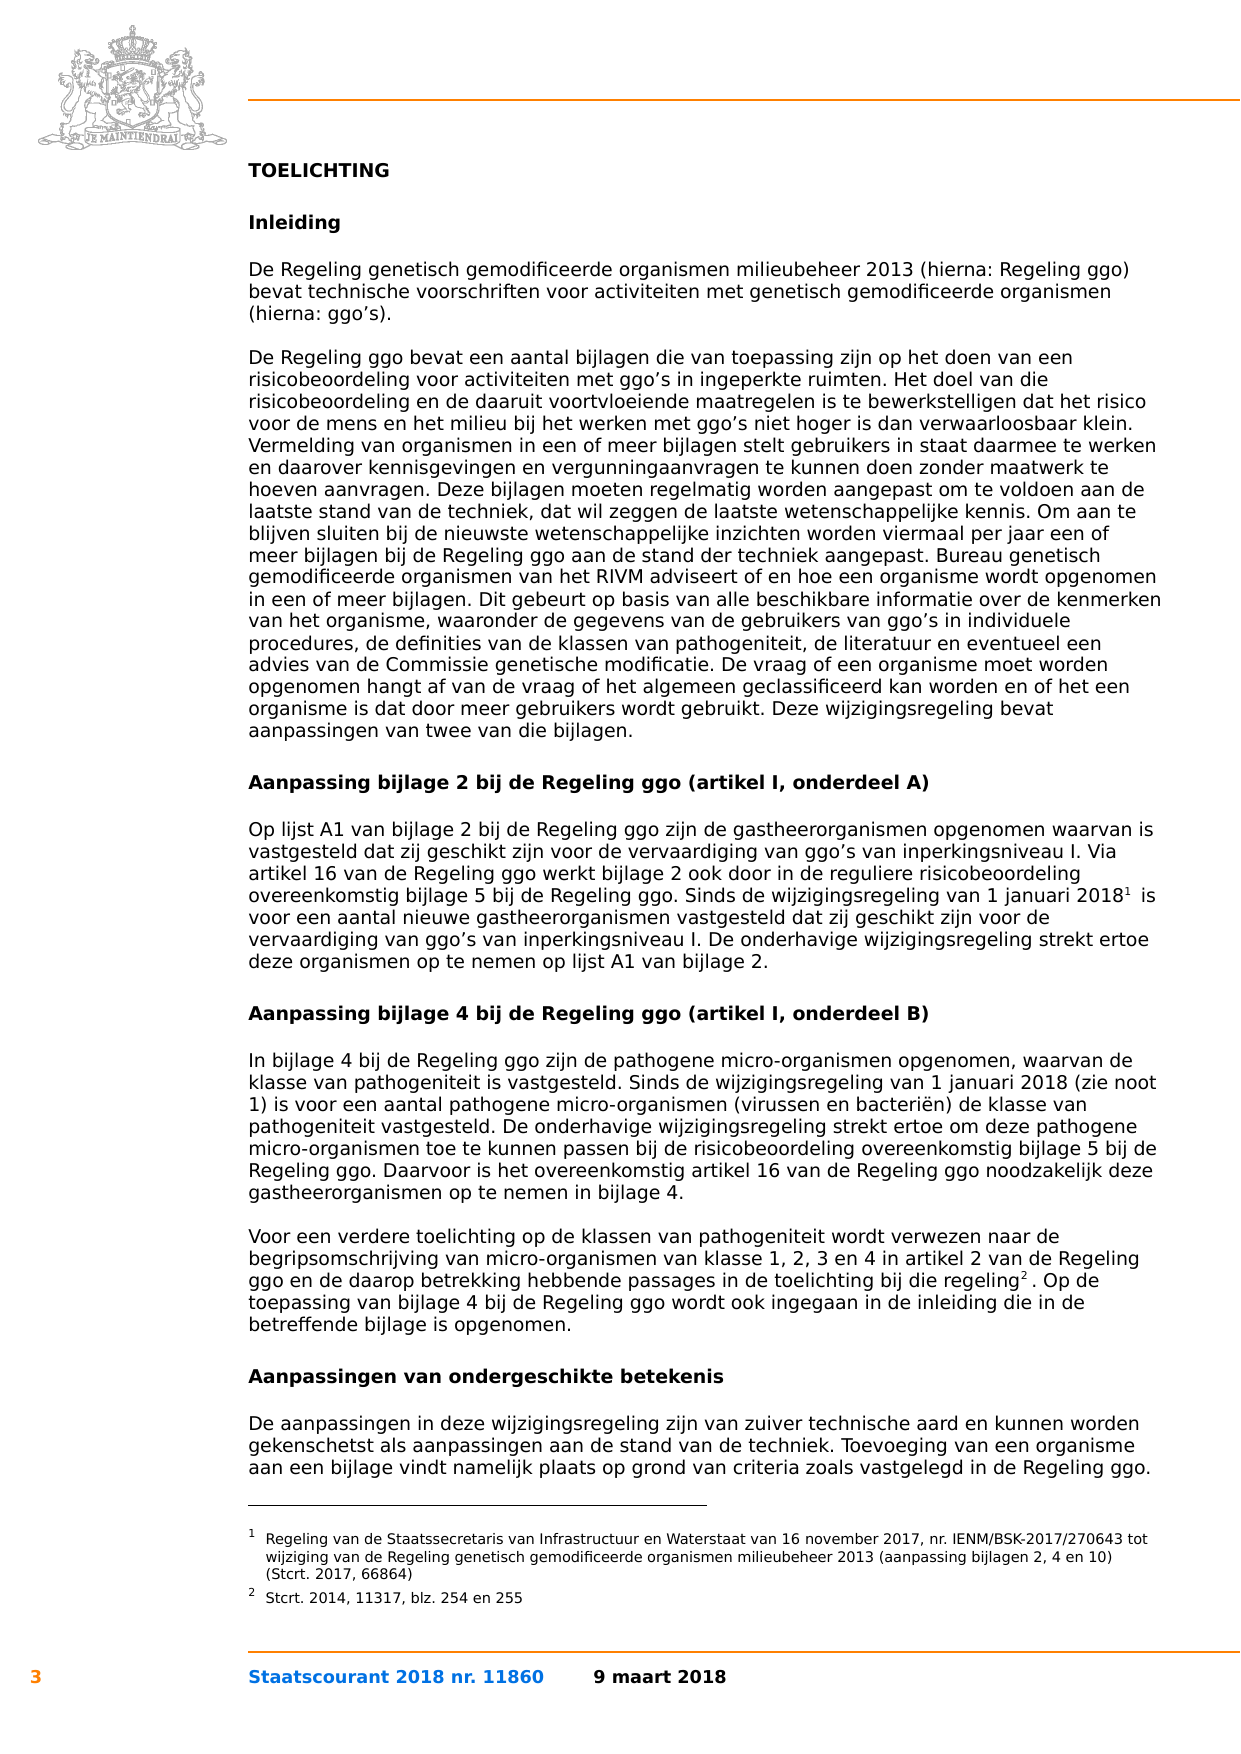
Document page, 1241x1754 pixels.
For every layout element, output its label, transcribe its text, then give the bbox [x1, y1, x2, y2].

text De Regeling genetisch gemodificeerde organismen milieubeheer 2013 (hierna: Regeling ggo) bevat technische voorschriften voor activiteiten met genetisch gemodificeerde organismen (hierna: ggo’s). [248, 259, 1163, 325]
text Stcrt. 2014, 11317, blz. 254 en 255 [248, 1586, 1163, 1608]
text In bijlage 4 bij de Regeling ggo zijn de pathogene micro-organismen opgenomen, waarvan de klasse van pathogeniteit is vastgesteld. Sinds de wijzigingsregeling van 1 januari 2018 (zie noot 1) is voor een aantal pathogene micro-organismen (virussen en bacteriën) de klasse van pathogeniteit vastgesteld. De onderhavige wijzigingsregeling strekt ertoe om deze pathogene micro-organismen toe te kunnen passen bij de risicobeoordeling overeenkomstig bijlage 5 bij de Regeling ggo. Daarvoor is het overeenkomstig artikel 16 van de Regeling ggo noodzakelijk deze gastheerorganismen op te nemen in bijlage 4. [248, 1050, 1163, 1204]
subtitle TOELICHTING [248, 160, 1163, 182]
subtitle Aanpassingen van ondergeschikte betekenis [248, 1366, 1163, 1388]
subtitle Aanpassing bijlage 2 bij de Regeling ggo (artikel I, onderdeel A) [248, 772, 1163, 794]
subtitle Inleiding [248, 212, 1163, 234]
subtitle Aanpassing bijlage 4 bij de Regeling ggo (artikel I, onderdeel B) [248, 1003, 1163, 1025]
text Op lijst A1 van bijlage 2 bij de Regeling ggo zijn de gastheerorganismen opgenomen waarvan is vastgesteld dat zij geschikt zijn voor de vervaardiging van ggo’s van inperkingsniveau I. Via artikel 16 van de Regeling ggo werkt bijlage 2 ook door in de reguliere risicobeoordeling overeenkomstig bijlage 5 bij de Regeling ggo. Sinds de wijzigingsregeling van 1 januari 2018 is voor een aantal nieuwe gastheerorganismen vastgesteld dat zij geschikt zijn voor de vervaardiging van ggo’s van inperkingsniveau I. De onderhavige wijzigingsregeling strekt ertoe deze organismen op te nemen op lijst A1 van bijlage 2. [248, 819, 1163, 973]
text Voor een verdere toelichting op de klassen van pathogeniteit wordt verwezen naar de begripsomschrijving van micro-organismen van klasse 1, 2, 3 en 4 in artikel 2 van de Regeling ggo en de daarop betrekking hebbende passages in de toelichting bij die regeling. Op de toepassing van bijlage 4 bij de Regeling ggo wordt ook ingegaan in de inleiding die in de betreffende bijlage is opgenomen. [248, 1226, 1163, 1336]
text De Regeling ggo bevat een aantal bijlagen die van toepassing zijn op het doen van een risicobeoordeling voor activiteiten met ggo’s in ingeperkte ruimten. Het doel van die risicobeoordeling en de daaruit voortvloeiende maatregelen is te bewerkstelligen dat het risico voor de mens en het milieu bij het werken met ggo’s niet hoger is dan verwaarloosbaar klein. Vermelding van organismen in een of meer bijlagen stelt gebruikers in staat daarmee te werken en daarover kennisgevingen en vergunningaanvragen te kunnen doen zonder maatwerk te hoeven aanvragen. Deze bijlagen moeten regelmatig worden aangepast om te voldoen aan de laatste stand van de techniek, dat wil zeggen de laatste wetenschappelijke kennis. Om aan te blijven sluiten bij de nieuwste wetenschappelijke inzichten worden viermaal per jaar een of meer bijlagen bij de Regeling ggo aan de stand der techniek aangepast. Bureau genetisch gemodificeerde organismen van het RIVM adviseert of en hoe een organisme wordt opgenomen in een of meer bijlagen. Dit gebeurt op basis van alle beschikbare informatie over de kenmerken van het organisme, waaronder de gegevens van de gebruikers van ggo’s in individuele procedures, de definities van de klassen van pathogeniteit, de literatuur en eventueel een advies van de Commissie genetische modificatie. De vraag of een organisme moet worden opgenomen hangt af van de vraag of het algemeen geclassificeerd kan worden en of het een organisme is dat door meer gebruikers wordt gebruikt. Deze wijzigingsregeling bevat aanpassingen van twee van die bijlagen. [248, 347, 1163, 742]
text Regeling van de Staatssecretaris van Infrastructuur en Waterstaat van 16 november 2017, nr. IENM/BSK-2017/270643 tot wijziging van de Regeling genetisch gemodificeerde organismen milieubeheer 2013 (aanpassing bijlagen 2, 4 en 10) (Stcrt. 2017, 66864) [248, 1527, 1163, 1583]
picture [38, 25, 227, 150]
text De aanpassingen in deze wijzigingsregeling zijn van zuiver technische aard en kunnen worden gekenschetst als aanpassingen aan de stand van de techniek. Toevoeging van een organisme aan een bijlage vindt namelijk plaats op grond van criteria zoals vastgelegd in de Regeling ggo. [248, 1413, 1163, 1479]
